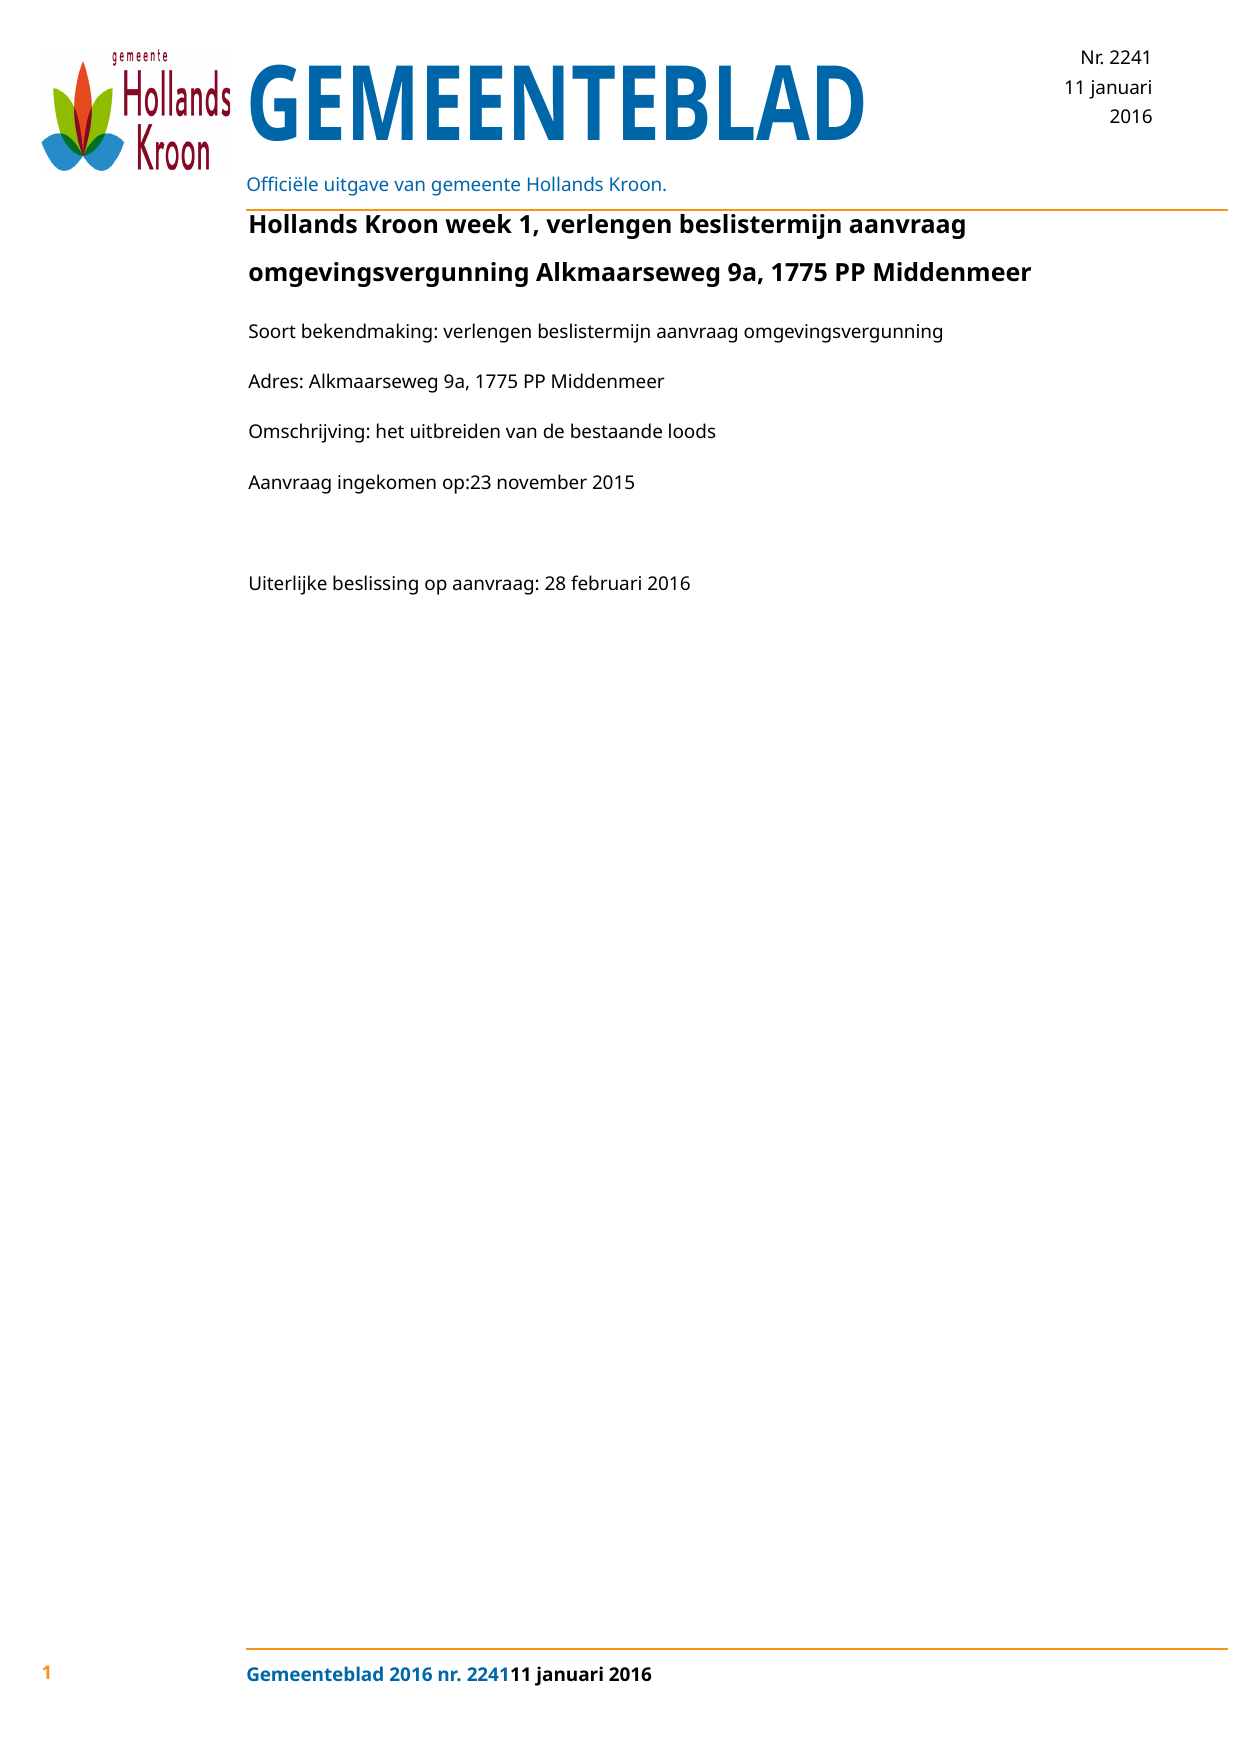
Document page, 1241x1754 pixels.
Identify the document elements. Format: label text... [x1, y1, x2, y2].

text Omschrijving: het uitbreiden van de bestaande loods [248, 419, 1152, 444]
text Soort bekendmaking: verlengen beslistermijn aanvraag omgevingsvergunning [248, 318, 1152, 344]
picture [41, 47, 231, 172]
text Adres: Alkmaarseweg 9a, 1775 PP Middenmeer [248, 368, 1152, 394]
text Hollands Kroon week 1, verlengen beslistermijn aanvraag omgevingsvergunning Alkmaarseweg 9a, 1775 PP Middenmeer [248, 211, 1152, 288]
text Aanvraag ingekomen op:23 november 2015 [248, 469, 1152, 495]
text Uiterlijke beslissing op aanvraag: 28 februari 2016 [248, 570, 1152, 596]
